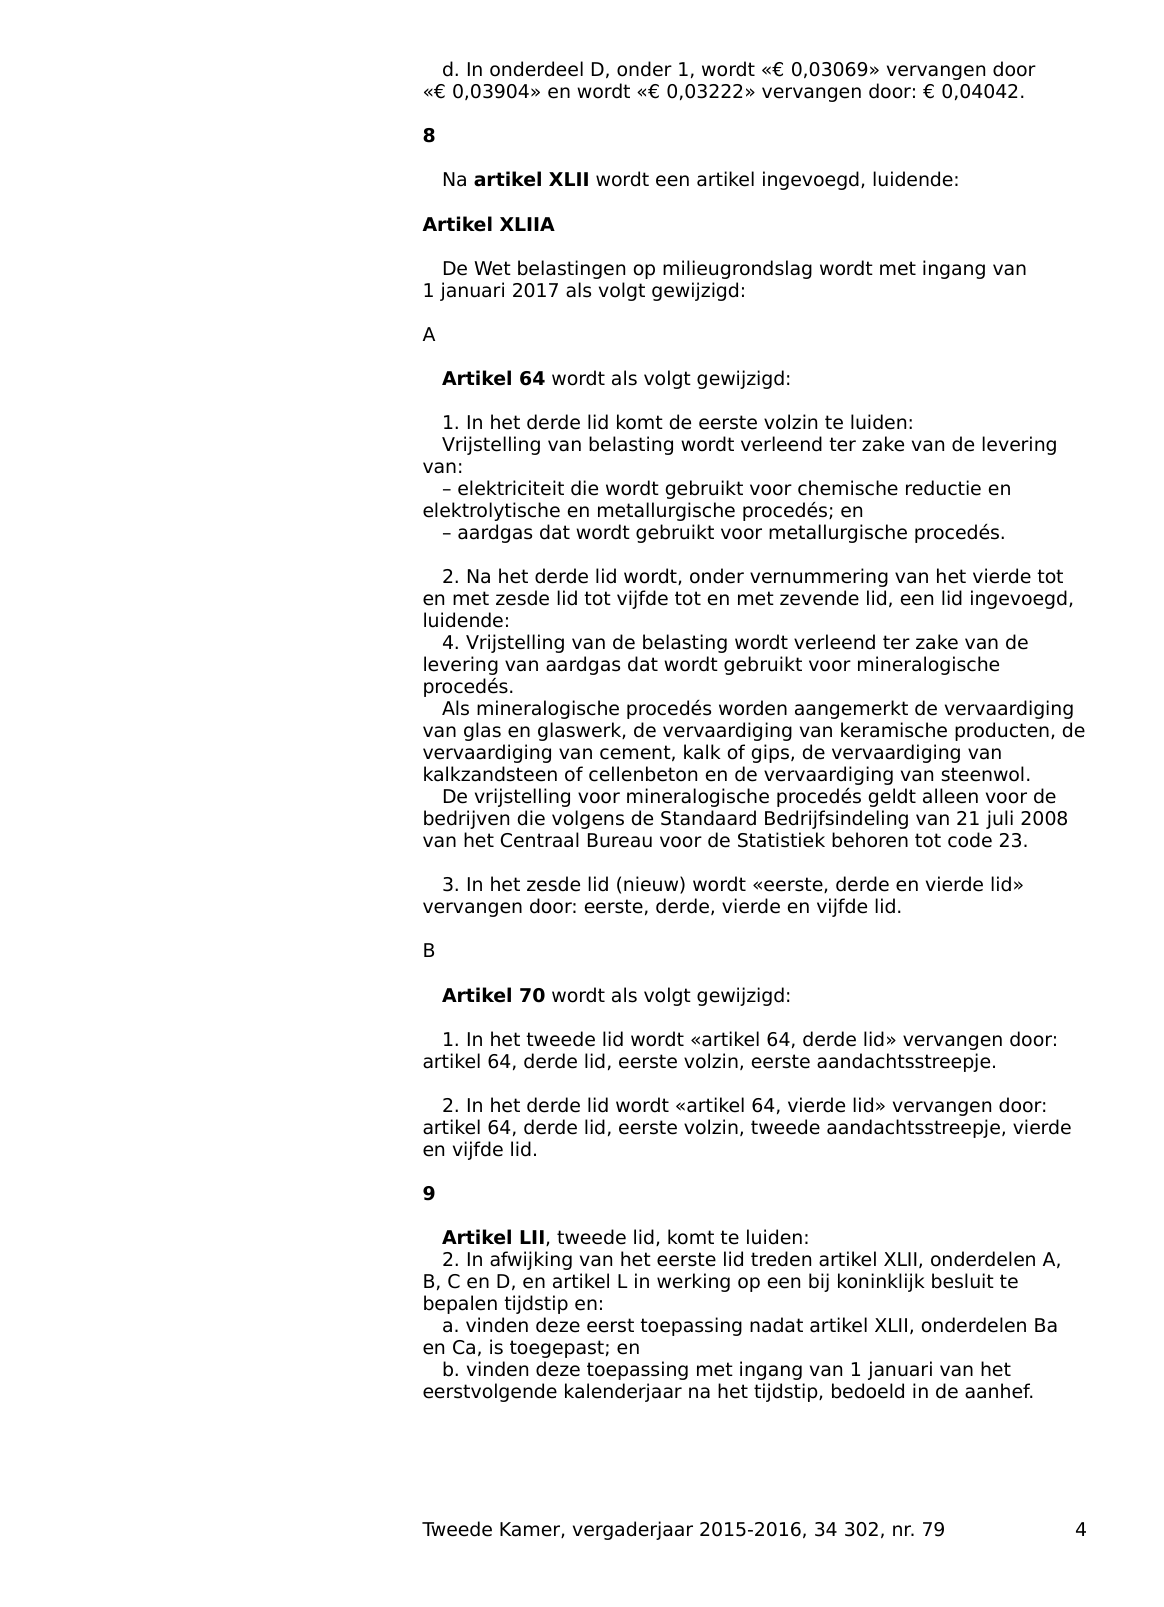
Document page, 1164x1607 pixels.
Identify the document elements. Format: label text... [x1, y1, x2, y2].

text 3. In het zesde lid (nieuw) wordt «eerste, derde en vierde lid» vervangen door: eerste, derde, vierde en vijfde lid. [422, 874, 1087, 918]
subtitle B [422, 940, 1087, 962]
text Als mineralogische procedés worden aangemerkt de vervaardiging van glas en glaswerk, de vervaardiging van keramische producten, de vervaardiging van cement, kalk of gips, de vervaardiging van kalkzandsteen of cellenbeton en de vervaardiging van steenwol. [422, 698, 1087, 786]
text 4. Vrijstelling van de belasting wordt verleend ter zake van de levering van aardgas dat wordt gebruikt voor mineralogische procedés. [422, 632, 1087, 698]
text Artikel 70 wordt als volgt gewijzigd: [422, 984, 1087, 1006]
text – aardgas dat wordt gebruikt voor metallurgische procedés. [422, 522, 1087, 544]
text De Wet belastingen op milieugrondslag wordt met ingang van 1 januari 2017 als volgt gewijzigd: [422, 258, 1087, 302]
text – elektriciteit die wordt gebruikt voor chemische reductie en elektrolytische en metallurgische procedés; en [422, 478, 1087, 522]
text Artikel LII, tweede lid, komt te luiden: [422, 1227, 1087, 1249]
subtitle Artikel XLIIA [422, 213, 1087, 236]
text 2. In het derde lid wordt «artikel 64, vierde lid» vervangen door: artikel 64, derde lid, eerste volzin, tweede aandachtsstreepje, vierde en vijfde lid. [422, 1095, 1087, 1161]
text De vrijstelling voor mineralogische procedés geldt alleen voor de bedrijven die volgens de Standaard Bedrijfsindeling van 21 juli 2008 van het Centraal Bureau voor de Statistiek behoren tot code 23. [422, 786, 1087, 852]
text a. vinden deze eerst toepassing nadat artikel XLII, onderdelen Ba en Ca, is toegepast; en [422, 1315, 1087, 1359]
text b. vinden deze toepassing met ingang van 1 januari van het eerstvolgende kalenderjaar na het tijdstip, bedoeld in de aanhef. [422, 1359, 1087, 1403]
text 2. In afwijking van het eerste lid treden artikel XLII, onderdelen A, B, C en D, en artikel L in werking op een bij koninklijk besluit te bepalen tijdstip en: [422, 1249, 1087, 1315]
subtitle A [422, 324, 1087, 346]
text d. In onderdeel D, onder 1, wordt «€ 0,03069» vervangen door «€ 0,03904» en wordt «€ 0,03222» vervangen door: € 0,04042. [422, 59, 1087, 103]
text Na artikel XLII wordt een artikel ingevoegd, luidende: [422, 169, 1087, 191]
text Artikel 64 wordt als volgt gewijzigd: [422, 368, 1087, 390]
subtitle 9 [422, 1183, 1087, 1205]
text 1. In het derde lid komt de eerste volzin te luiden: [422, 412, 1087, 434]
text 2. Na het derde lid wordt, onder vernummering van het vierde tot en met zesde lid tot vijfde tot en met zevende lid, een lid ingevoegd, luidende: [422, 566, 1087, 632]
text 1. In het tweede lid wordt «artikel 64, derde lid» vervangen door: artikel 64, derde lid, eerste volzin, eerste aandachtsstreepje. [422, 1029, 1087, 1073]
subtitle 8 [422, 125, 1087, 147]
text Vrijstelling van belasting wordt verleend ter zake van de levering van: [422, 434, 1087, 478]
